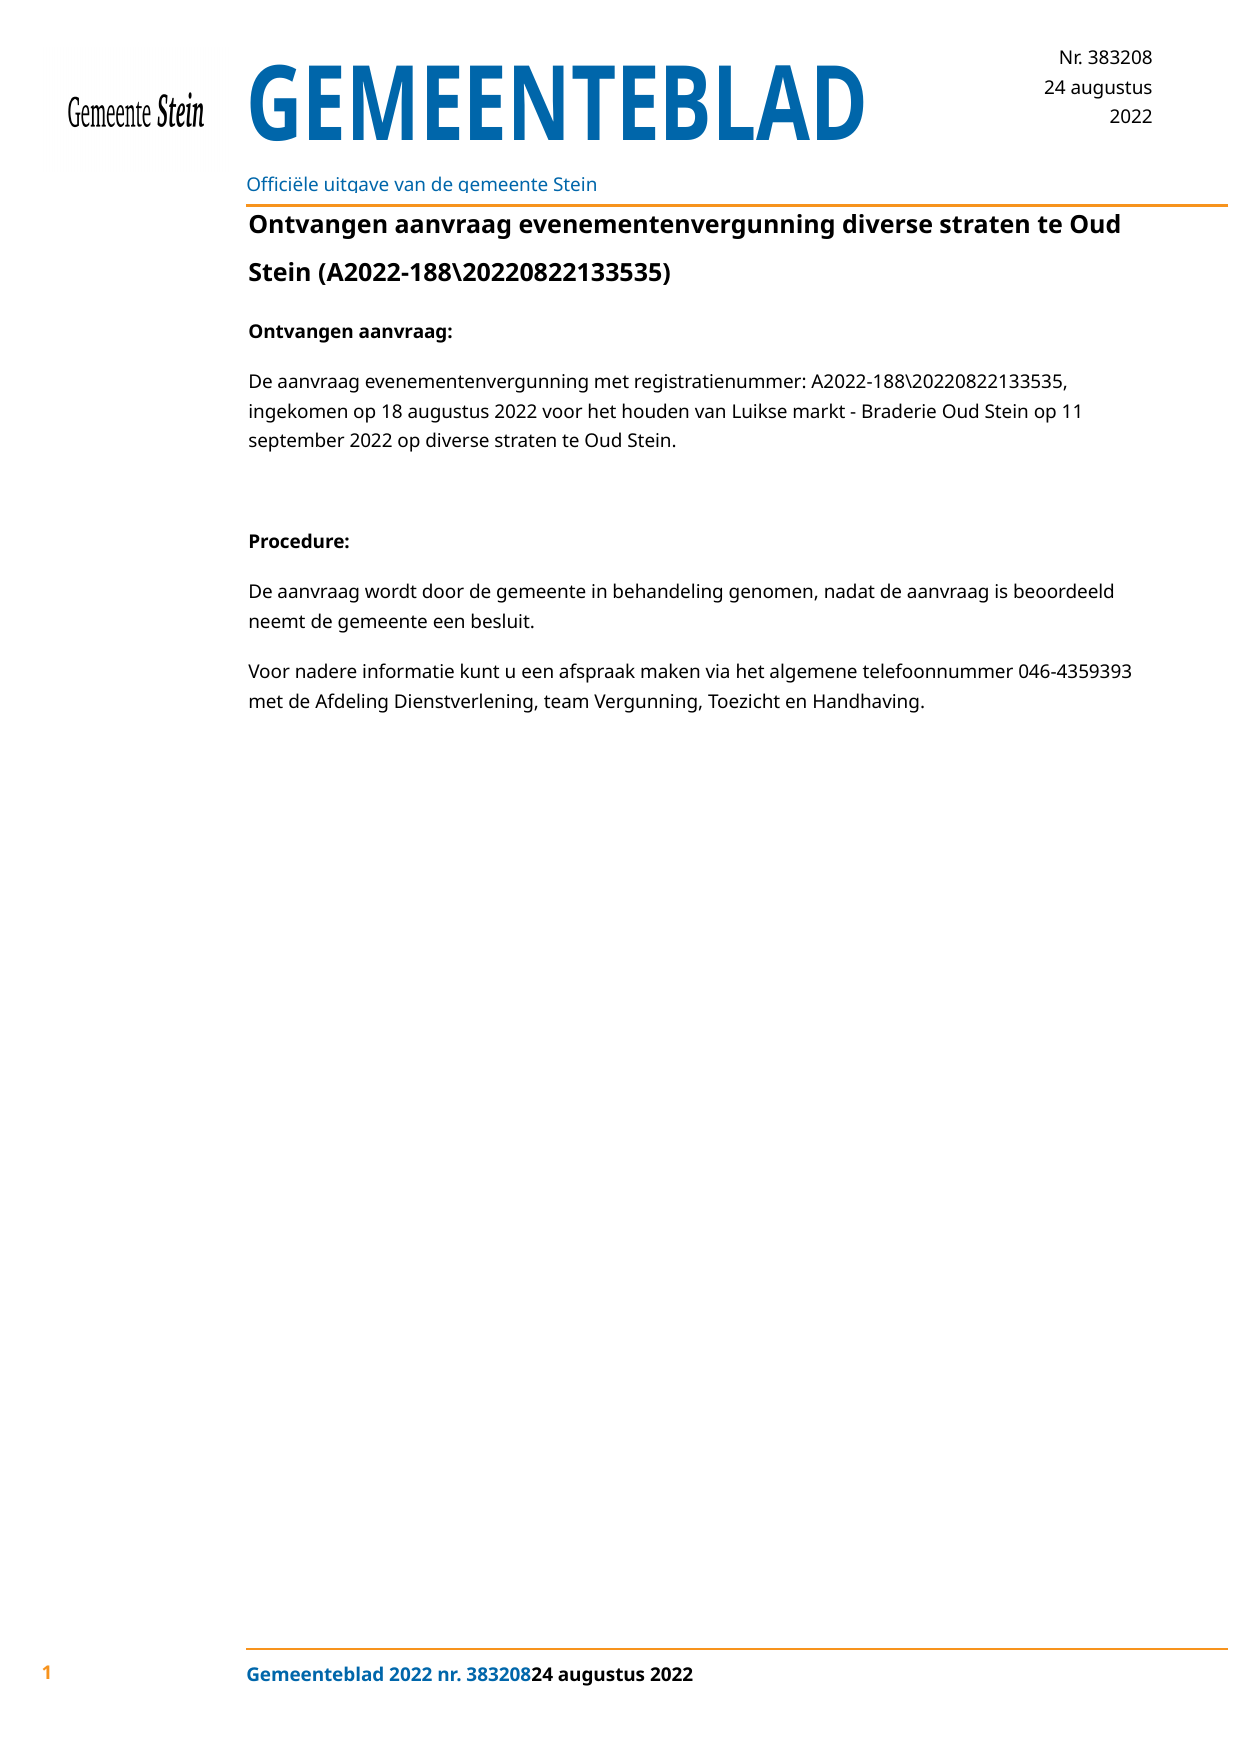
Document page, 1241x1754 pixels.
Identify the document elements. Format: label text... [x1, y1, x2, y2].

text Voor nadere informatie kunt u een afspraak maken via het algemene telefoonnummer 046-4359393 met de Afdeling Dienstverlening, team Vergunning, Toezicht en Handhaving. [248, 659, 1152, 714]
text Ontvangen aanvraag evenementenvergunning diverse straten te Oud Stein (A2022-188\20220822133535) [248, 207, 1152, 288]
text Ontvangen aanvraag: [248, 318, 1152, 344]
text De aanvraag wordt door de gemeente in behandeling genomen, nadat de aanvraag is beoordeeld neemt de gemeente een besluit. [248, 579, 1152, 634]
text Procedure: [248, 528, 1152, 554]
text De aanvraag evenementenvergunning met registratienummer: A2022-188\20220822133535, ingekomen op 18 augustus 2022 voor het houden van Luikse markt - Braderie Oud Stein op 11 september 2022 op diverse straten te Oud Stein. [248, 368, 1152, 453]
picture [41, 47, 231, 172]
